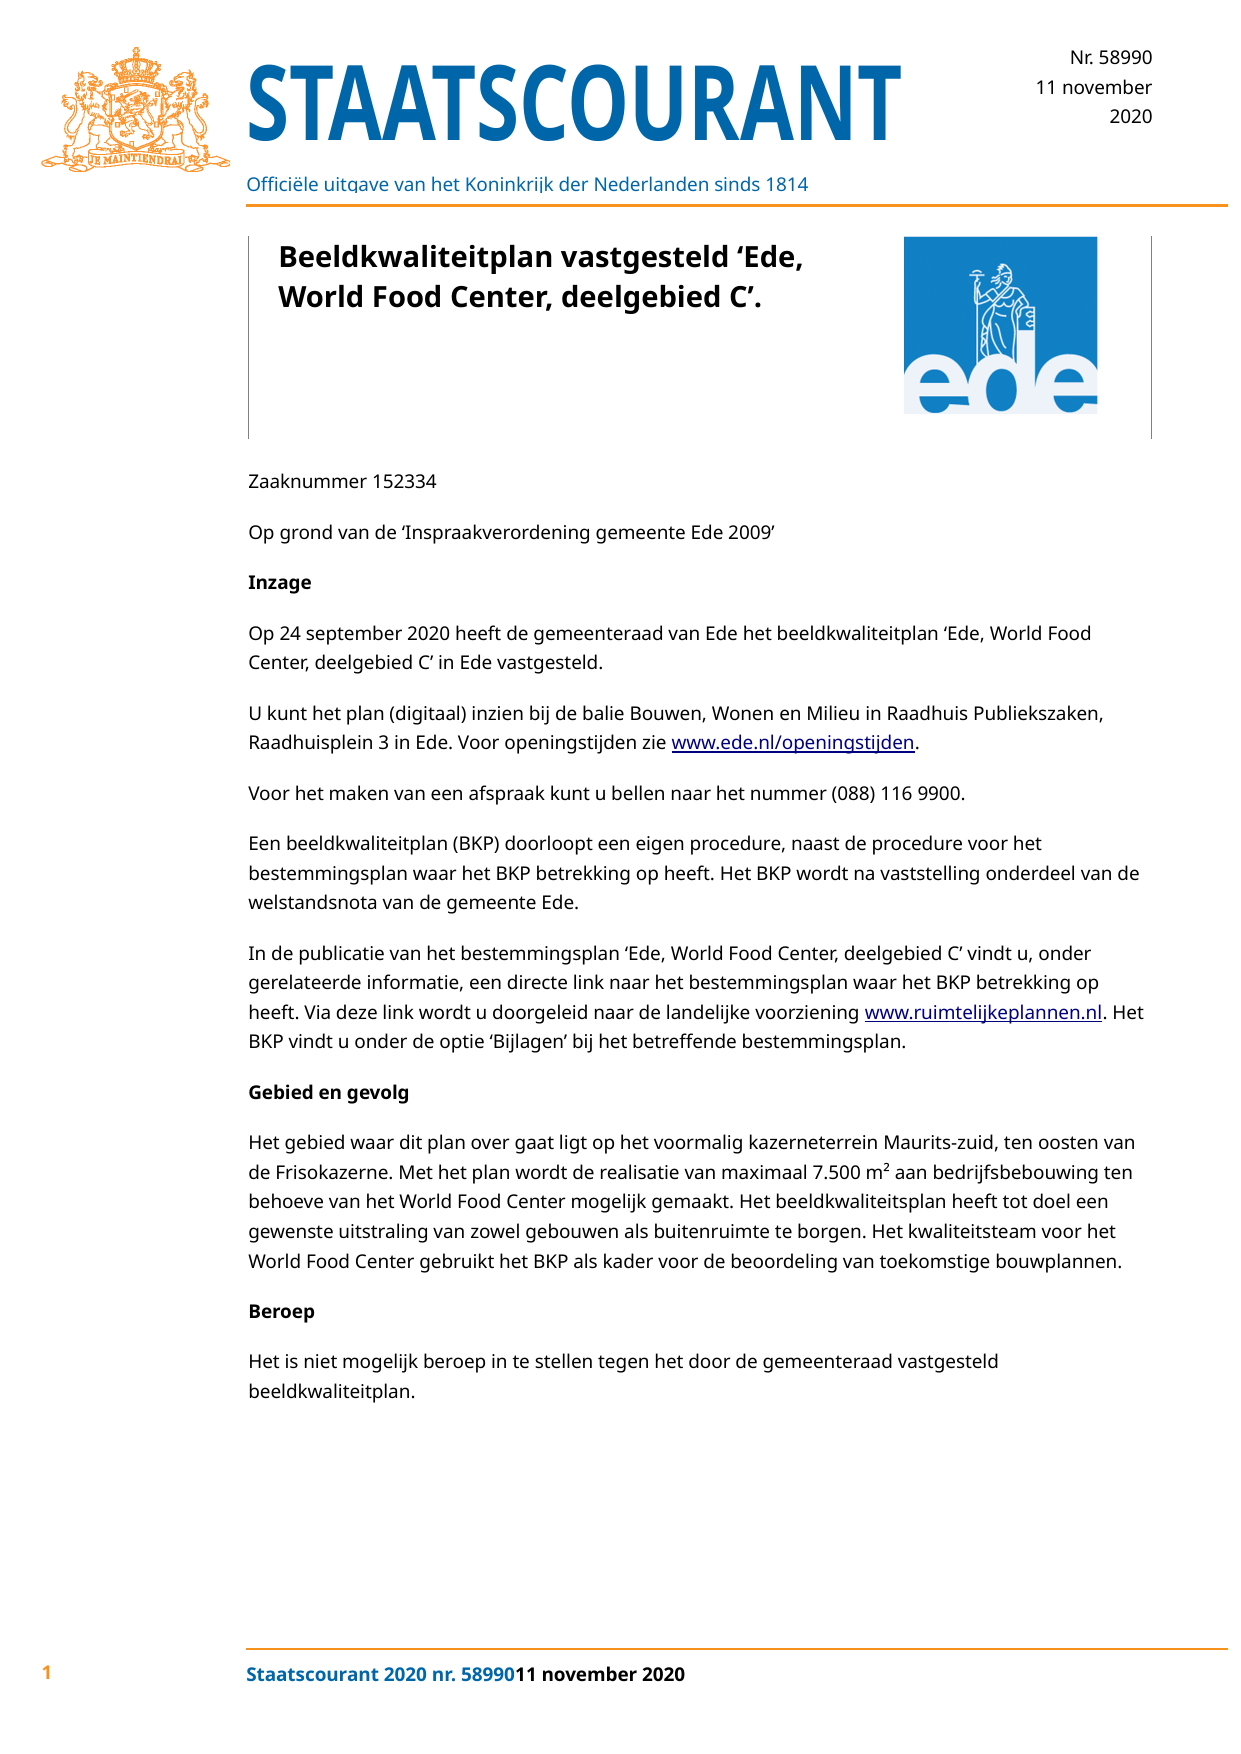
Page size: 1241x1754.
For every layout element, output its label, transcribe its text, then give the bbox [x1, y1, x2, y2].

picture [41, 47, 231, 172]
table_header Beeldkwaliteitplan vastgesteld ‘Ede, World Food Center, deelgebied C’. [249, 236, 850, 439]
text Op 24 september 2020 heeft de gemeenteraad van Ede het beeldkwaliteitplan ‘Ede, World Food Center, deelgebied C’ in Ede vastgesteld. [248, 620, 1152, 675]
text U kunt het plan (digitaal) inzien bij de balie Bouwen, Wonen en Milieu in Raadhuis Publiekszaken, Raadhuisplein 3 in Ede. Voor openingstijden zie www.ede.nl/openingstijden. [248, 700, 1152, 755]
text Zaaknummer 152334 [248, 469, 1152, 494]
table_header [850, 236, 903, 413]
text Een beeldkwaliteitplan (BKP) doorloopt een eigen procedure, naast de procedure voor het bestemmingsplan waar het BKP betrekking op heeft. Het BKP wordt na vaststelling onderdeel van de welstandsnota van de gemeente Ede. [248, 830, 1152, 915]
text Beroep [248, 1298, 1152, 1324]
text In de publicatie van het bestemmingsplan ‘Ede, World Food Center, deelgebied C’ vindt u, onder gerelateerde informatie, een directe link naar het bestemmingsplan waar het BKP betrekking op heeft. Via deze link wordt u doorgeleid naar de landelijke voorziening www.ruimtelijkeplannen.nl. Het BKP vindt u onder de optie ‘Bijlagen’ bij het betreffende bestemmingsplan. [248, 940, 1152, 1054]
text Gebied en gevolg [248, 1079, 1152, 1105]
picture [903, 236, 1098, 414]
text Het is niet mogelijk beroep in te stellen tegen het door de gemeenteraad vastgesteld beeldkwaliteitplan. [248, 1349, 1152, 1404]
table_header [850, 414, 1151, 439]
table_header [1098, 236, 1151, 413]
text Op grond van de ‘Inspraakverordening gemeente Ede 2009’ [248, 519, 1152, 545]
text Inzage [248, 569, 1152, 595]
text Het gebied waar dit plan over gaat ligt op het voormalig kazerneterrein Maurits-zuid, ten oosten van de Frisokazerne. Met het plan wordt de realisatie van maximaal 7.500 m² aan bedrijfsbebouwing ten behoeve van het World Food Center mogelijk gemaakt. Het beeldkwaliteitsplan heeft tot doel een gewenste uitstraling van zowel gebouwen als buitenruimte te borgen. Het kwaliteitsteam voor het World Food Center gebruikt het BKP als kader voor de beoordeling van toekomstige bouwplannen. [248, 1129, 1152, 1273]
text Voor het maken van een afspraak kunt u bellen naar het nummer (088) 116 9900. [248, 780, 1152, 806]
